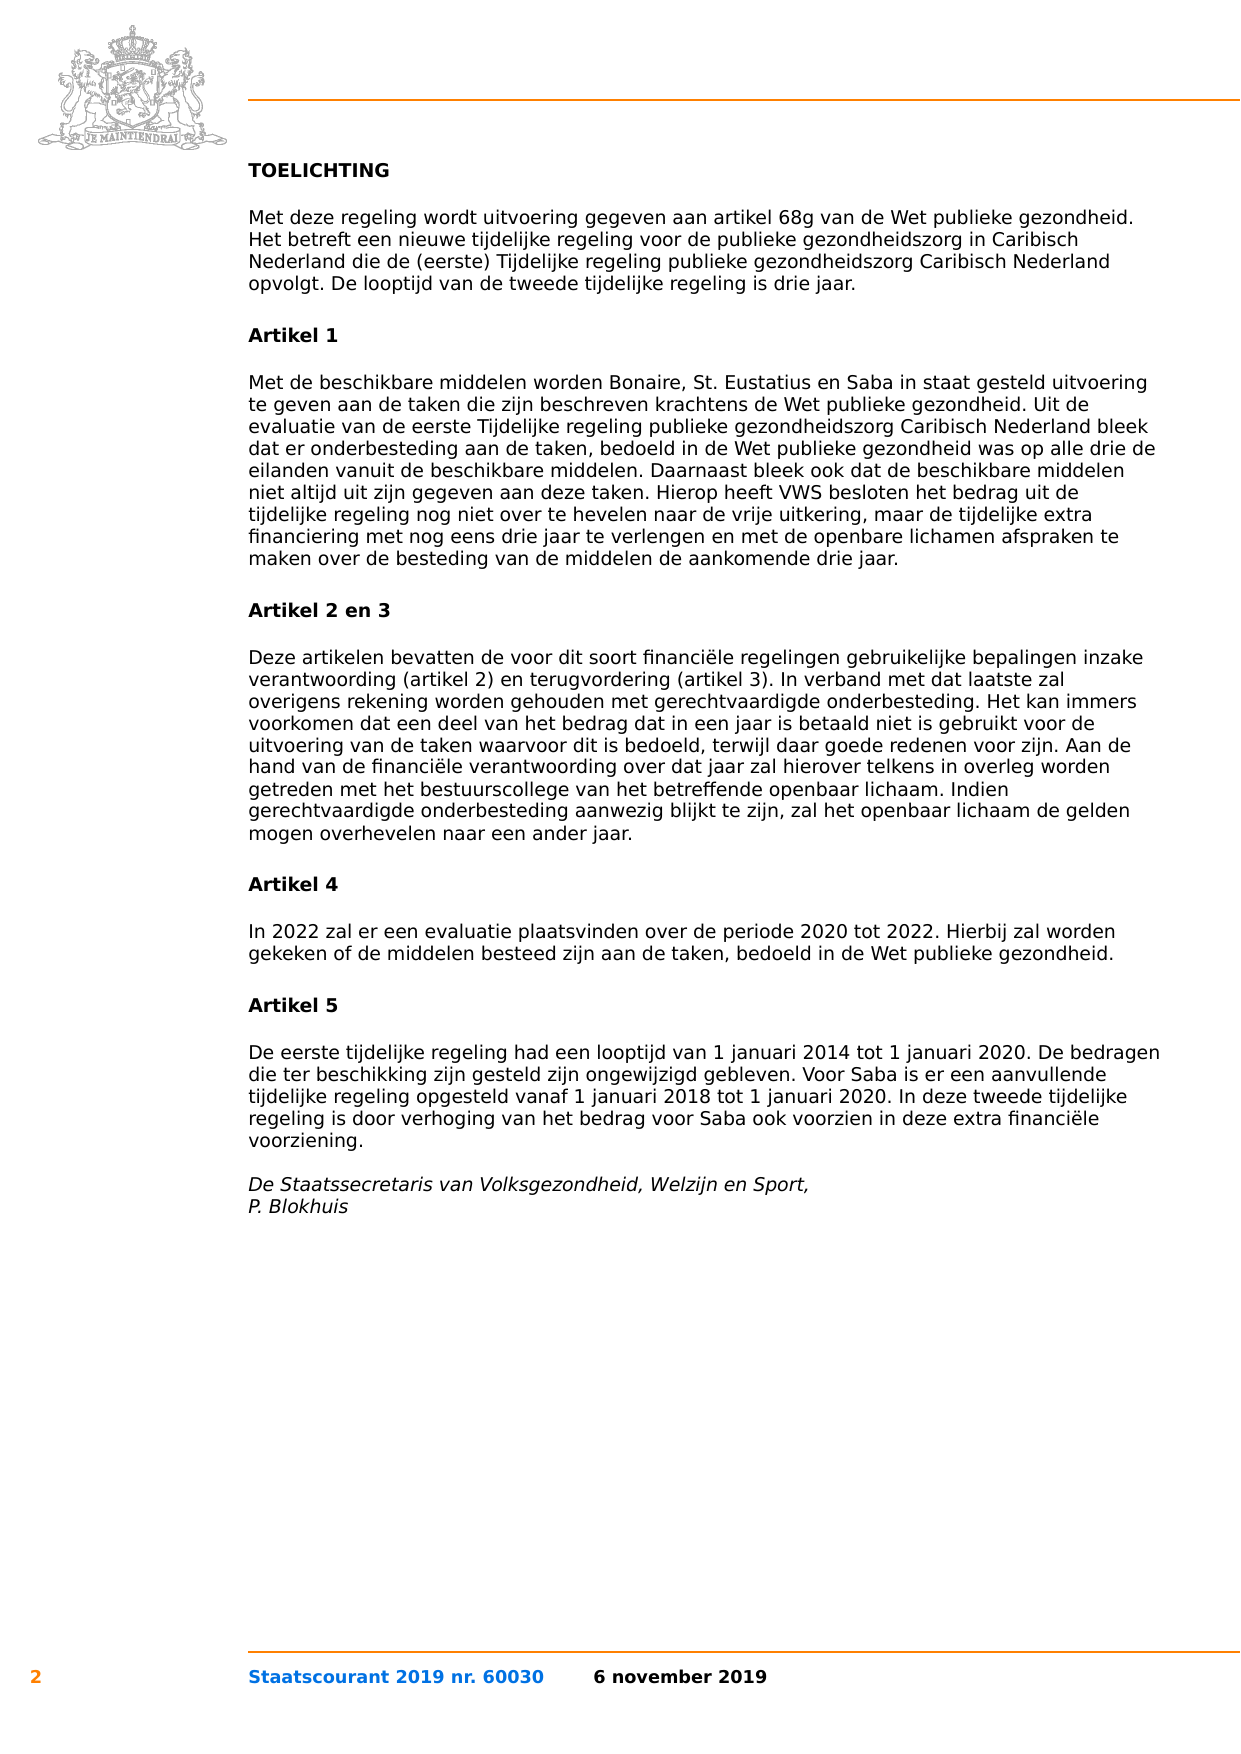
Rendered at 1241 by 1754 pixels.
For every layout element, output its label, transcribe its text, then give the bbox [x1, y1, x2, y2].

subtitle Artikel 2 en 3 [248, 599, 1163, 622]
text Met de beschikbare middelen worden Bonaire, St. Eustatius en Saba in staat gesteld uitvoering te geven aan de taken die zijn beschreven krachtens de Wet publieke gezondheid. Uit de evaluatie van de eerste Tijdelijke regeling publieke gezondheidszorg Caribisch Nederland bleek dat er onderbesteding aan de taken, bedoeld in de Wet publieke gezondheid was op alle drie de eilanden vanuit de beschikbare middelen. Daarnaast bleek ook dat de beschikbare middelen niet altijd uit zijn gegeven aan deze taken. Hierop heeft VWS besloten het bedrag uit de tijdelijke regeling nog niet over te hevelen naar de vrije uitkering, maar de tijdelijke extra financiering met nog eens drie jaar te verlengen en met de openbare lichamen afspraken te maken over de besteding van de middelen de aankomende drie jaar. [248, 372, 1163, 569]
subtitle Artikel 1 [248, 325, 1163, 347]
subtitle TOELICHTING [248, 160, 1163, 182]
picture [38, 25, 227, 150]
text De Staatssecretaris van Volksgezondheid, Welzijn en Sport, P. Blokhuis [248, 1174, 1163, 1218]
text De eerste tijdelijke regeling had een looptijd van 1 januari 2014 tot 1 januari 2020. De bedragen die ter beschikking zijn gesteld zijn ongewijzigd gebleven. Voor Saba is er een aanvullende tijdelijke regeling opgesteld vanaf 1 januari 2018 tot 1 januari 2020. In deze tweede tijdelijke regeling is door verhoging van het bedrag voor Saba ook voorzien in deze extra financiële voorziening. [248, 1042, 1163, 1152]
subtitle Artikel 4 [248, 874, 1163, 896]
text In 2022 zal er een evaluatie plaatsvinden over de periode 2020 tot 2022. Hierbij zal worden gekeken of de middelen besteed zijn aan de taken, bedoeld in de Wet publieke gezondheid. [248, 921, 1163, 965]
text Met deze regeling wordt uitvoering gegeven aan artikel 68g van de Wet publieke gezondheid. Het betreft een nieuwe tijdelijke regeling voor de publieke gezondheidszorg in Caribisch Nederland die de (eerste) Tijdelijke regeling publieke gezondheidszorg Caribisch Nederland opvolgt. De looptijd van de tweede tijdelijke regeling is drie jaar. [248, 207, 1163, 295]
subtitle Artikel 5 [248, 995, 1163, 1017]
text Deze artikelen bevatten de voor dit soort financiële regelingen gebruikelijke bepalingen inzake verantwoording (artikel 2) en terugvordering (artikel 3). In verband met dat laatste zal overigens rekening worden gehouden met gerechtvaardigde onderbesteding. Het kan immers voorkomen dat een deel van het bedrag dat in een jaar is betaald niet is gebruikt voor de uitvoering van de taken waarvoor dit is bedoeld, terwijl daar goede redenen voor zijn. Aan de hand van de financiële verantwoording over dat jaar zal hierover telkens in overleg worden getreden met het bestuurscollege van het betreffende openbaar lichaam. Indien gerechtvaardigde onderbesteding aanwezig blijkt te zijn, zal het openbaar lichaam de gelden mogen overhevelen naar een ander jaar. [248, 647, 1163, 844]
